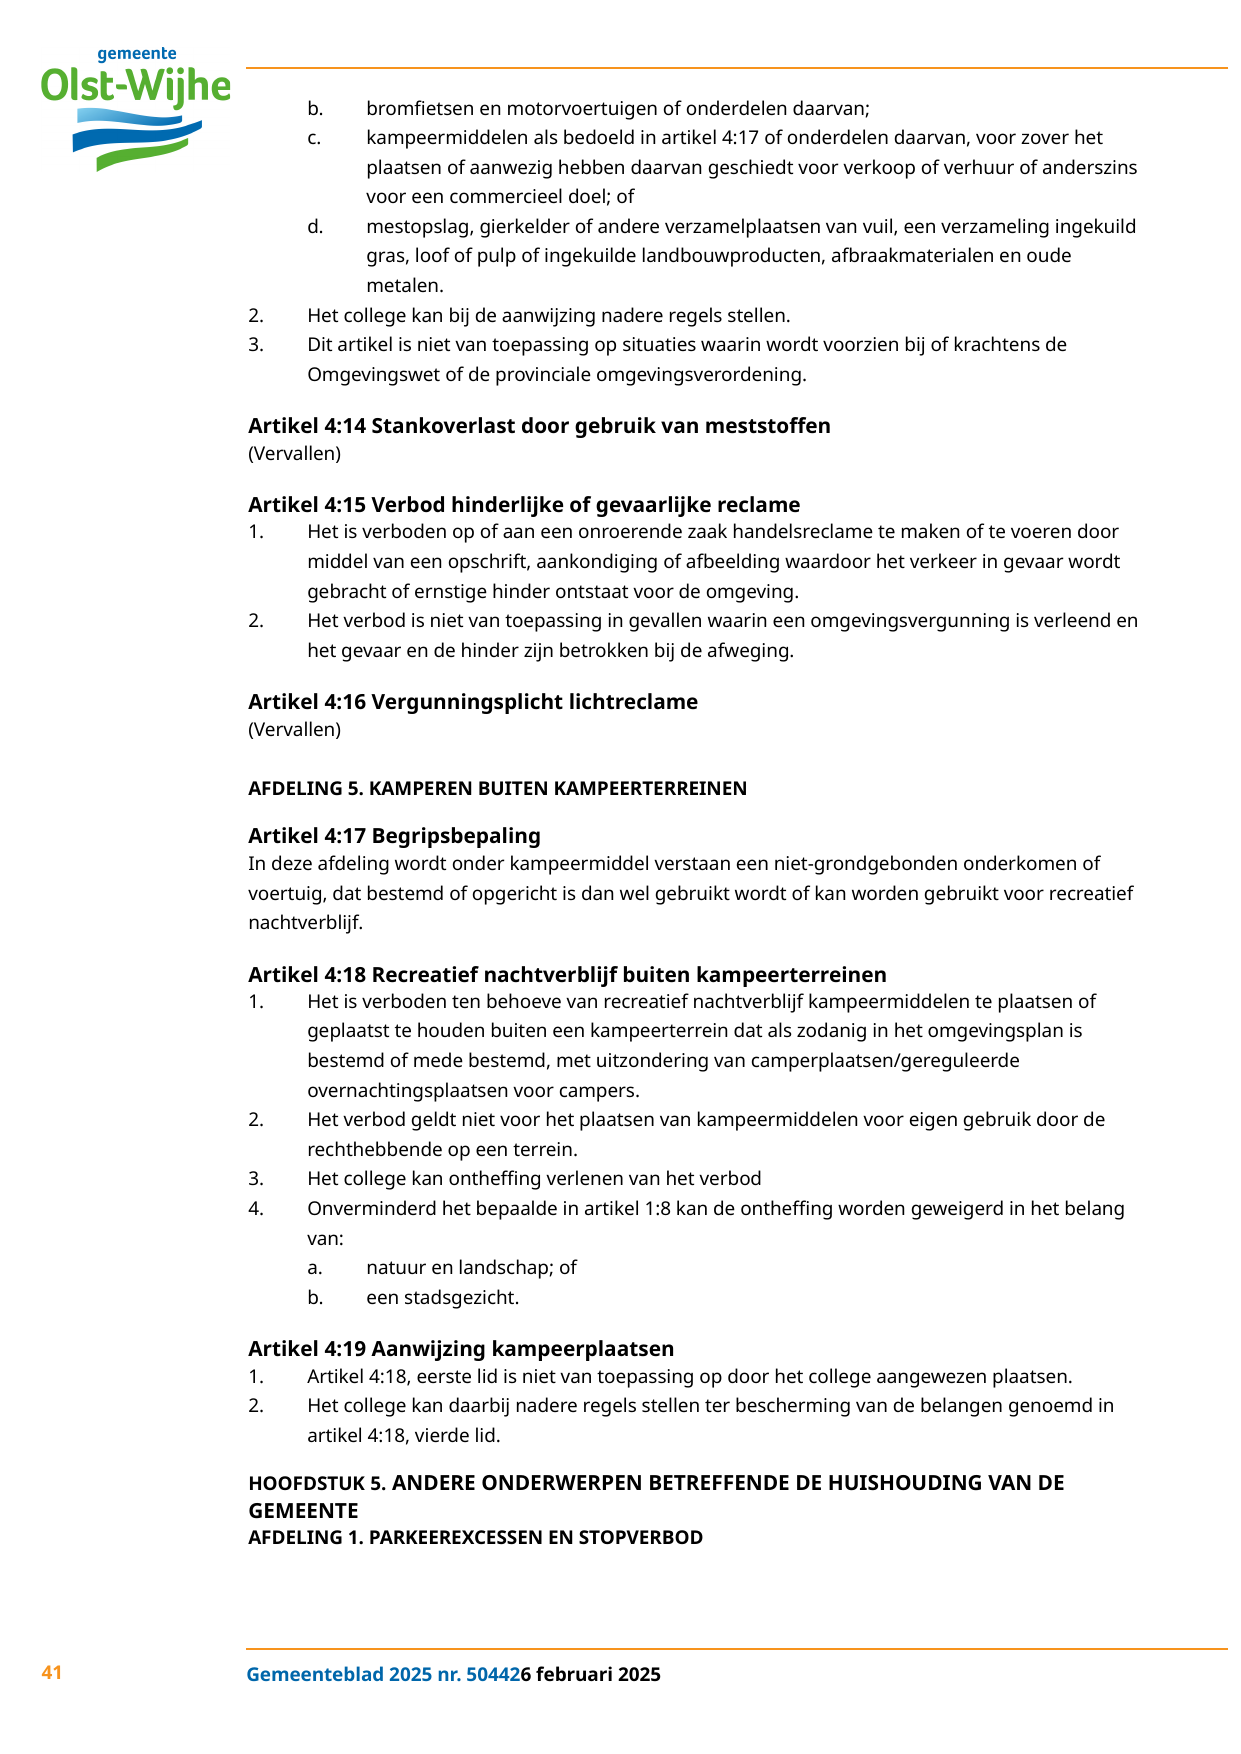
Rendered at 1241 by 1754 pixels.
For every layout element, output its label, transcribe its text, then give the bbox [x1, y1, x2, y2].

list Dit artikel is niet van toepassing op situaties waarin wordt voorzien bij of krachtens de Omgevingswet of de provinciale omgevingsverordening. [248, 331, 1152, 387]
text Artikel 4:16 Vergunningsplicht lichtreclame [248, 687, 1152, 716]
list Het verbod is niet van toepassing in gevallen waarin een omgevingsvergunning is verleend en het gevaar en de hinder zijn betrokken bij de afweging. [248, 607, 1152, 663]
text HOOFDSTUK 5. ANDERE ONDERWERPEN BETREFFENDE DE HUISHOUDING VAN DE GEMEENTE [248, 1468, 1152, 1524]
text (Vervallen) [248, 440, 1152, 466]
text Artikel 4:14 Stankoverlast door gebruik van meststoffen [248, 411, 1152, 440]
list Het is verboden op of aan een onroerende zaak handelsreclame te maken of te voeren door middel van een opschrift, aankondiging of afbeelding waardoor het verkeer in gevaar wordt gebracht of ernstige hinder ontstaat voor de omgeving. [248, 519, 1152, 604]
list Het college kan daarbij nadere regels stellen ter bescherming van de belangen genoemd in artikel 4:18, vierde lid. [248, 1392, 1152, 1448]
list natuur en landschap; of [307, 1254, 1152, 1280]
text In deze afdeling wordt onder kampeermiddel verstaan een niet-grondgebonden onderkomen of voertuig, dat bestemd of opgericht is dan wel gebruikt wordt of kan worden gebruikt voor recreatief nachtverblijf. [248, 850, 1152, 935]
list Het college kan bij de aanwijzing nadere regels stellen. [248, 302, 1152, 328]
text AFDELING 5. KAMPEREN BUITEN KAMPEERTERREINEN [248, 775, 1152, 801]
text Artikel 4:17 Begripsbepaling [248, 822, 1152, 850]
list mestopslag, gierkelder of andere verzamelplaatsen van vuil, een verzameling ingekuild gras, loof of pulp of ingekuilde landbouwproducten, afbraakmaterialen en oude metalen. [307, 213, 1152, 298]
text Artikel 4:15 Verbod hinderlijke of gevaarlijke reclame [248, 490, 1152, 519]
list Het verbod geldt niet voor het plaatsen van kampeermiddelen voor eigen gebruik door de rechthebbende op een terrein. [248, 1106, 1152, 1162]
list kampeermiddelen als bedoeld in artikel 4:17 of onderdelen daarvan, voor zover het plaatsen of aanwezig hebben daarvan geschiedt voor verkoop of verhuur of anderszins voor een commercieel doel; of [307, 124, 1152, 209]
list Het college kan ontheffing verlenen van het verbod [248, 1166, 1152, 1191]
text Artikel 4:19 Aanwijzing kampeerplaatsen [248, 1334, 1152, 1363]
text (Vervallen) [248, 716, 1152, 742]
text Artikel 4:18 Recreatief nachtverblijf buiten kampeerterreinen [248, 960, 1152, 988]
list Onverminderd het bepaalde in artikel 1:8 kan de ontheffing worden geweigerd in het belang van: [248, 1195, 1152, 1251]
list een stadsgezicht. [307, 1284, 1152, 1310]
text AFDELING 1. PARKEEREXCESSEN EN STOPVERBOD [248, 1524, 1152, 1550]
list bromfietsen en motorvoertuigen of onderdelen daarvan; [307, 95, 1152, 121]
list Artikel 4:18, eerste lid is niet van toepassing op door het college aangewezen plaatsen. [248, 1363, 1152, 1388]
list Het is verboden ten behoeve van recreatief nachtverblijf kampeermiddelen te plaatsen of geplaatst te houden buiten een kampeerterrein dat als zodanig in het omgevingsplan is bestemd of mede bestemd, met uitzondering van camperplaatsen/gereguleerde overnachtingsplaatsen voor campers. [248, 988, 1152, 1103]
picture [41, 47, 231, 172]
